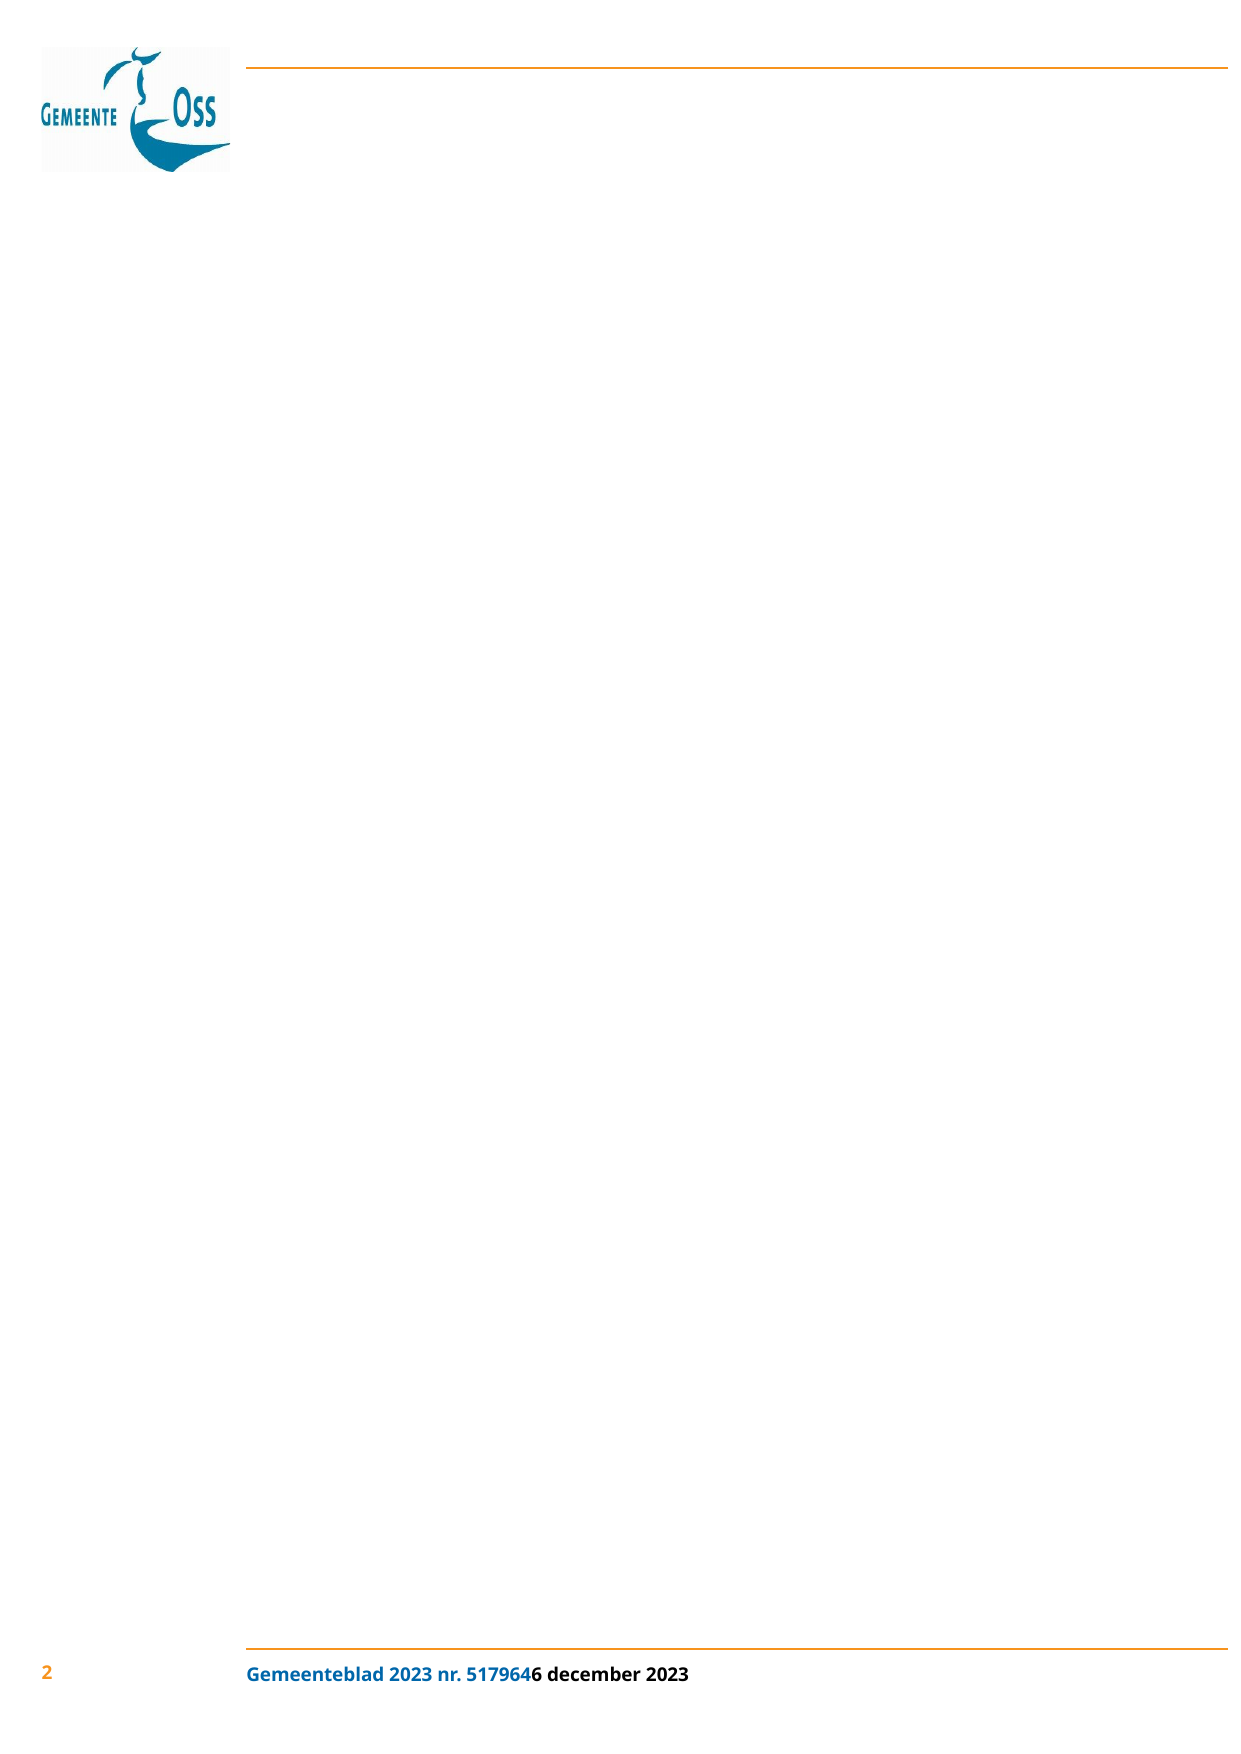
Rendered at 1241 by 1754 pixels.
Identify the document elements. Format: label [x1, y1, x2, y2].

picture [41, 47, 231, 172]
